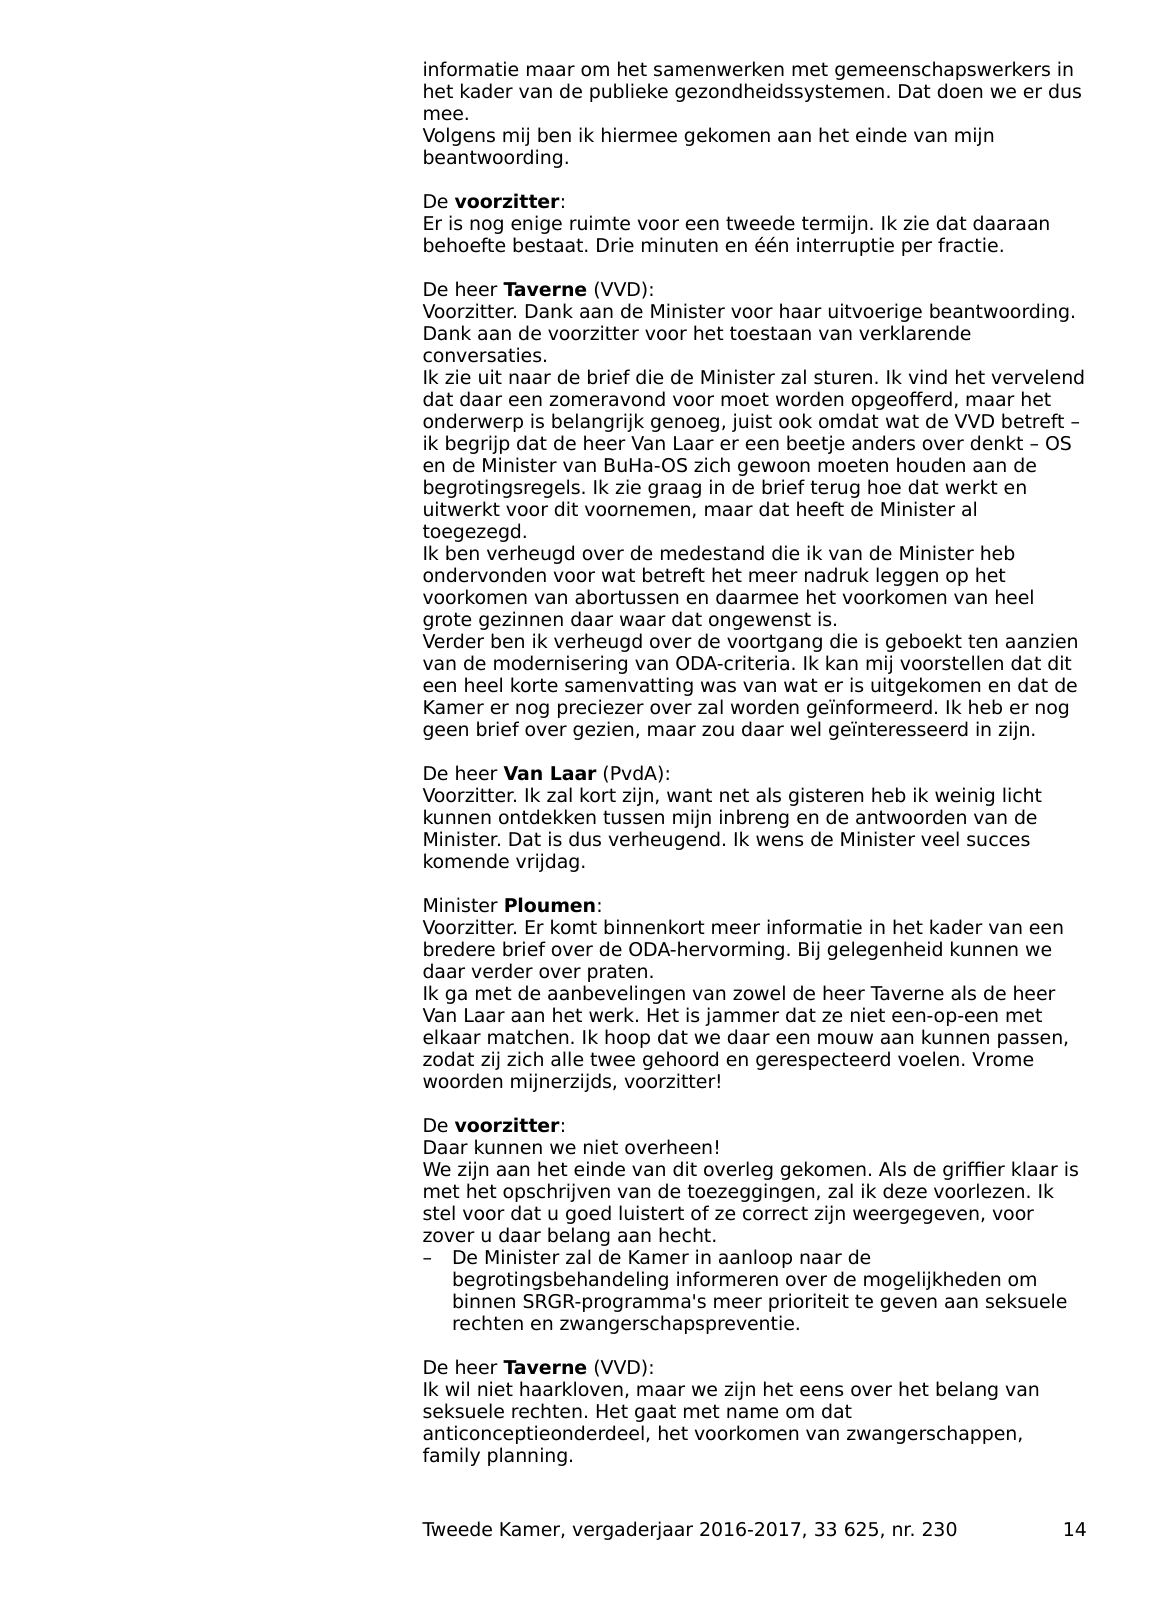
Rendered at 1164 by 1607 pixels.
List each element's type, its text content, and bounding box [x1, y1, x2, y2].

text We zijn aan het einde van dit overleg gekomen. Als de griffier klaar is met het opschrijven van de toezeggingen, zal ik deze voorlezen. Ik stel voor dat u goed luistert of ze correct zijn weergegeven, voor zover u daar belang aan hecht. [422, 1159, 1087, 1247]
text De heer Taverne (VVD): [422, 1357, 1087, 1379]
text Er is nog enige ruimte voor een tweede termijn. Ik zie dat daaraan behoefte bestaat. Drie minuten en één interruptie per fractie. [422, 213, 1087, 257]
text De voorzitter: [422, 1115, 1087, 1137]
text informatie maar om het samenwerken met gemeenschapswerkers in het kader van de publieke gezondheidssystemen. Dat doen we er dus mee. [422, 59, 1087, 125]
text Daar kunnen we niet overheen! [422, 1137, 1087, 1159]
text – De Minister zal de Kamer in aanloop naar de begrotingsbehandeling informeren over de mogelijkheden om binnen SRGR-programma's meer prioriteit te geven aan seksuele rechten en zwangerschapspreventie. [422, 1247, 1087, 1335]
text De heer Van Laar (PvdA): [422, 763, 1087, 785]
text Volgens mij ben ik hiermee gekomen aan het einde van mijn beantwoording. [422, 125, 1087, 169]
text Voorzitter. Er komt binnenkort meer informatie in het kader van een bredere brief over de ODA-hervorming. Bij gelegenheid kunnen we daar verder over praten. [422, 917, 1087, 983]
text Ik zie uit naar de brief die de Minister zal sturen. Ik vind het vervelend dat daar een zomeravond voor moet worden opgeofferd, maar het onderwerp is belangrijk genoeg, juist ook omdat wat de VVD betreft – ik begrijp dat de heer Van Laar er een beetje anders over denkt – OS en de Minister van BuHa-OS zich gewoon moeten houden aan de begrotingsregels. Ik zie graag in de brief terug hoe dat werkt en uitwerkt voor dit voornemen, maar dat heeft de Minister al toegezegd. [422, 367, 1087, 543]
text De heer Taverne (VVD): [422, 279, 1087, 301]
text Verder ben ik verheugd over de voortgang die is geboekt ten aanzien van de modernisering van ODA-criteria. Ik kan mij voorstellen dat dit een heel korte samenvatting was van wat er is uitgekomen en dat de Kamer er nog preciezer over zal worden geïnformeerd. Ik heb er nog geen brief over gezien, maar zou daar wel geïnteresseerd in zijn. [422, 631, 1087, 741]
text De voorzitter: [422, 191, 1087, 213]
text Ik wil niet haarkloven, maar we zijn het eens over het belang van seksuele rechten. Het gaat met name om dat anticonceptieonderdeel, het voorkomen van zwangerschappen, family planning. [422, 1379, 1087, 1467]
text Ik ben verheugd over de medestand die ik van de Minister heb ondervonden voor wat betreft het meer nadruk leggen op het voorkomen van abortussen en daarmee het voorkomen van heel grote gezinnen daar waar dat ongewenst is. [422, 543, 1087, 631]
text Voorzitter. Ik zal kort zijn, want net als gisteren heb ik weinig licht kunnen ontdekken tussen mijn inbreng en de antwoorden van de Minister. Dat is dus verheugend. Ik wens de Minister veel succes komende vrijdag. [422, 785, 1087, 873]
text Voorzitter. Dank aan de Minister voor haar uitvoerige beantwoording. Dank aan de voorzitter voor het toestaan van verklarende conversaties. [422, 301, 1087, 367]
text Ik ga met de aanbevelingen van zowel de heer Taverne als de heer Van Laar aan het werk. Het is jammer dat ze niet een-op-een met elkaar matchen. Ik hoop dat we daar een mouw aan kunnen passen, zodat zij zich alle twee gehoord en gerespecteerd voelen. Vrome woorden mijnerzijds, voorzitter! [422, 983, 1087, 1093]
text Minister Ploumen: [422, 895, 1087, 917]
